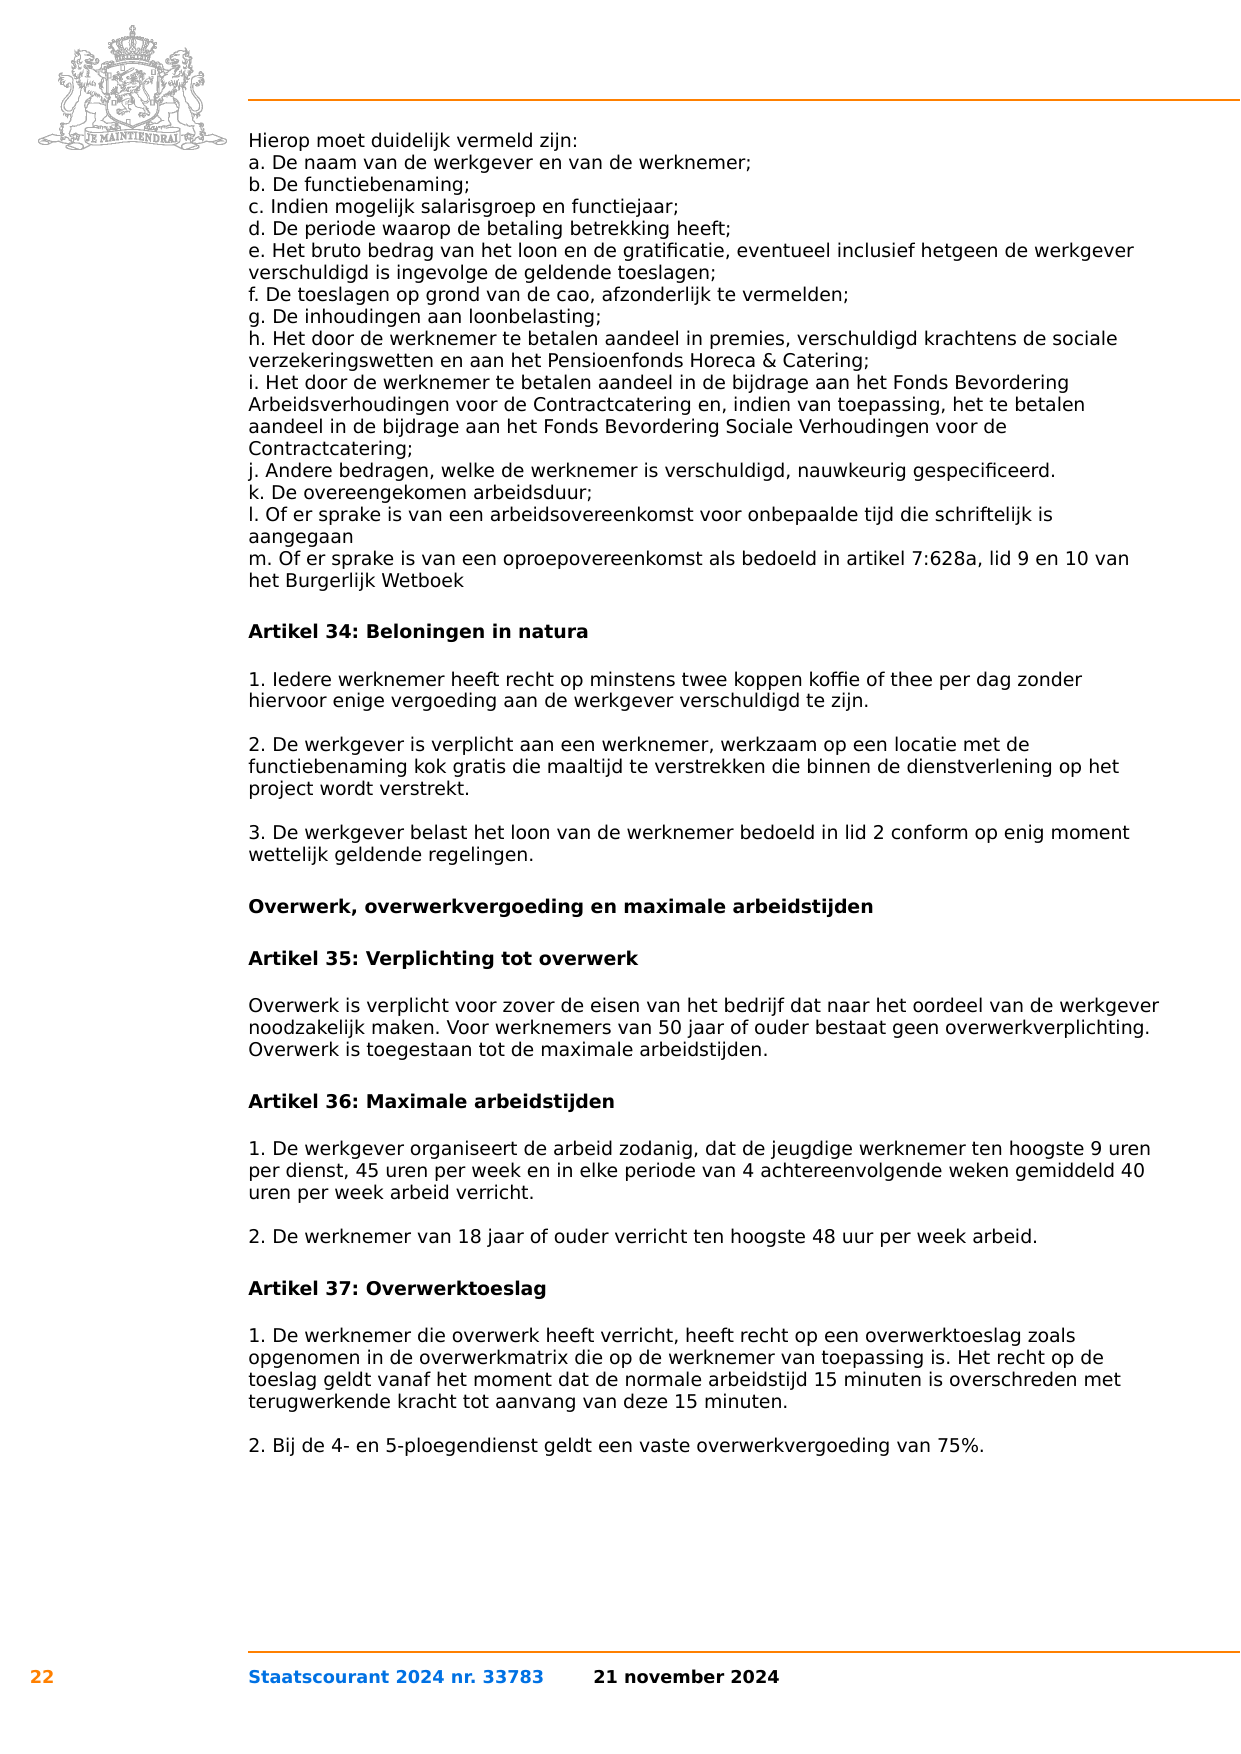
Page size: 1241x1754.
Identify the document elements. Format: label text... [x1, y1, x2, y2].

picture [38, 25, 227, 150]
text 2. De werkgever is verplicht aan een werknemer, werkzaam op een locatie met de functiebenaming kok gratis die maaltijd te verstrekken die binnen de dienstverlening op het project wordt verstrekt. [248, 734, 1163, 800]
text 1. Iedere werknemer heeft recht op minstens twee koppen koffie of thee per dag zonder hiervoor enige vergoeding aan de werkgever verschuldigd te zijn. [248, 668, 1163, 712]
text m. Of er sprake is van een oproepovereenkomst als bedoeld in artikel 7:628a, lid 9 en 10 van het Burgerlijk Wetboek [248, 547, 1163, 591]
text k. De overeengekomen arbeidsduur; [248, 482, 1163, 503]
text 2. De werknemer van 18 jaar of ouder verricht ten hoogste 48 uur per week arbeid. [248, 1226, 1163, 1248]
text b. De functiebenaming; [248, 174, 1163, 196]
subtitle Artikel 37: Overwerktoeslag [248, 1278, 1163, 1300]
text l. Of er sprake is van een arbeidsovereenkomst voor onbepaalde tijd die schriftelijk is aangegaan [248, 503, 1163, 547]
text 1. De werkgever organiseert de arbeid zodanig, dat de jeugdige werknemer ten hoogste 9 uren per dienst, 45 uren per week en in elke periode van 4 achtereenvolgende weken gemiddeld 40 uren per week arbeid verricht. [248, 1138, 1163, 1204]
text h. Het door de werknemer te betalen aandeel in premies, verschuldigd krachtens de sociale verzekeringswetten en aan het Pensioenfonds Horeca & Catering; [248, 328, 1163, 372]
text e. Het bruto bedrag van het loon en de gratificatie, eventueel inclusief hetgeen de werkgever verschuldigd is ingevolge de geldende toeslagen; [248, 240, 1163, 284]
text c. Indien mogelijk salarisgroep en functiejaar; [248, 196, 1163, 218]
text Hierop moet duidelijk vermeld zijn: [248, 130, 1163, 152]
text 2. Bij de 4- en 5-ploegendienst geldt een vaste overwerkvergoeding van 75%. [248, 1434, 1163, 1456]
text Overwerk is toegestaan tot de maximale arbeidstijden. [248, 1039, 1163, 1061]
text g. De inhoudingen aan loonbelasting; [248, 306, 1163, 328]
subtitle Artikel 35: Verplichting tot overwerk [248, 948, 1163, 970]
text a. De naam van de werkgever en van de werknemer; [248, 152, 1163, 174]
subtitle Artikel 36: Maximale arbeidstijden [248, 1091, 1163, 1113]
subtitle Overwerk, overwerkvergoeding en maximale arbeidstijden [248, 896, 1163, 918]
subtitle Artikel 34: Beloningen in natura [248, 621, 1163, 643]
text 3. De werkgever belast het loon van de werknemer bedoeld in lid 2 conform op enig moment wettelijk geldende regelingen. [248, 822, 1163, 866]
text Overwerk is verplicht voor zover de eisen van het bedrijf dat naar het oordeel van de werkgever noodzakelijk maken. Voor werknemers van 50 jaar of ouder bestaat geen overwerkverplichting. [248, 995, 1163, 1039]
text d. De periode waarop de betaling betrekking heeft; [248, 218, 1163, 240]
text j. Andere bedragen, welke de werknemer is verschuldigd, nauwkeurig gespecificeerd. [248, 459, 1163, 482]
text 1. De werknemer die overwerk heeft verricht, heeft recht op een overwerktoeslag zoals opgenomen in de overwerkmatrix die op de werknemer van toepassing is. Het recht op de toeslag geldt vanaf het moment dat de normale arbeidstijd 15 minuten is overschreden met terugwerkende kracht tot aanvang van deze 15 minuten. [248, 1325, 1163, 1413]
text i. Het door de werknemer te betalen aandeel in de bijdrage aan het Fonds Bevordering Arbeidsverhoudingen voor de Contractcatering en, indien van toepassing, het te betalen aandeel in de bijdrage aan het Fonds Bevordering Sociale Verhoudingen voor de Contractcatering; [248, 372, 1163, 459]
text f. De toeslagen op grond van de cao, afzonderlijk te vermelden; [248, 284, 1163, 306]
